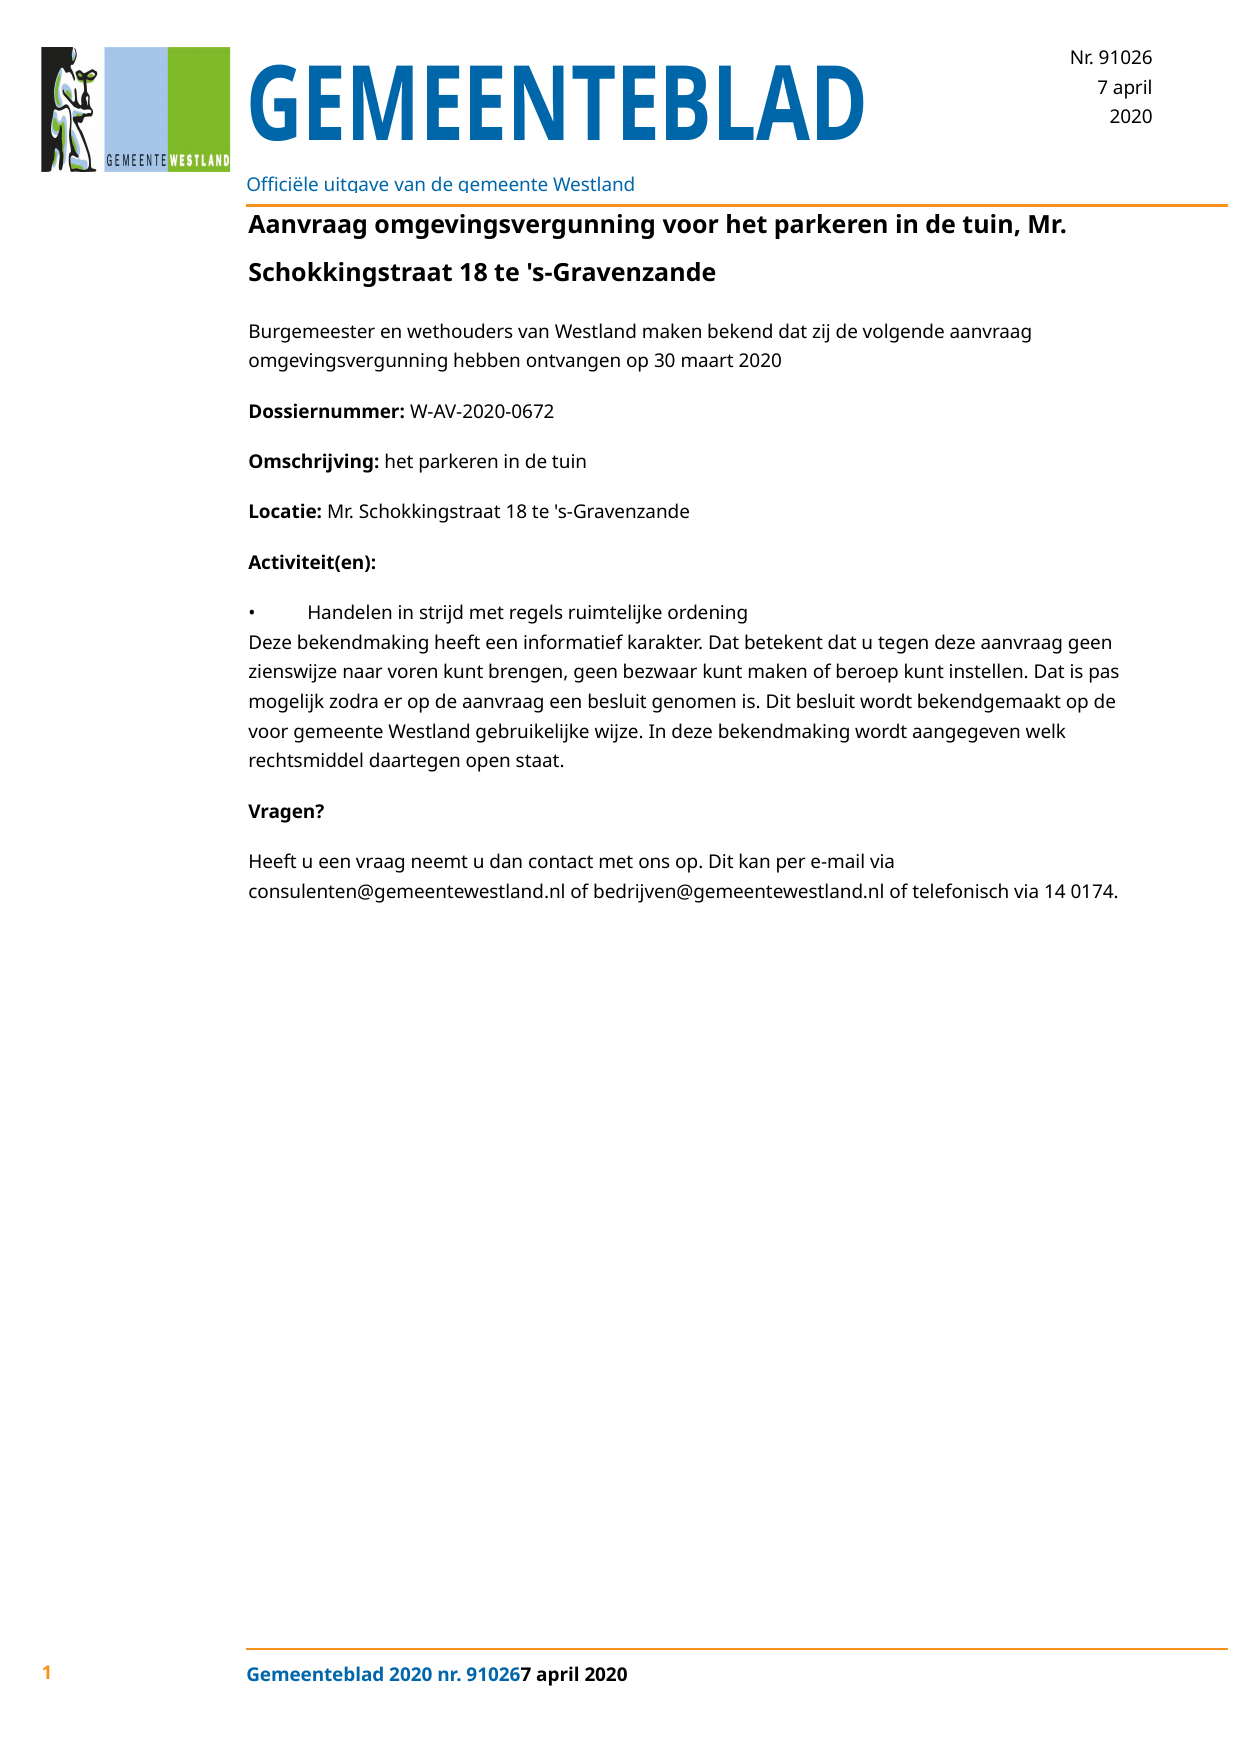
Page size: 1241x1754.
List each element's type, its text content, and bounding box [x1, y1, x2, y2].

text Deze bekendmaking heeft een informatief karakter. Dat betekent dat u tegen deze aanvraag geen zienswijze naar voren kunt brengen, geen bezwaar kunt maken of beroep kunt instellen. Dat is pas mogelijk zodra er op de aanvraag een besluit genomen is. Dit besluit wordt bekendgemaakt op de voor gemeente Westland gebruikelijke wijze. In deze bekendmaking wordt aangegeven welk rechtsmiddel daartegen open staat. [248, 629, 1152, 773]
picture [41, 47, 231, 172]
text Activiteit(en): [248, 549, 1152, 575]
list Handelen in strijd met regels ruimtelijke ordening [248, 599, 1152, 625]
text Heeft u een vraag neemt u dan contact met ons op. Dit kan per e-mail via consulenten@gemeentewestland.nl of bedrijven@gemeentewestland.nl of telefonisch via 14 0174. [248, 848, 1152, 904]
text Omschrijving: het parkeren in de tuin [248, 448, 1152, 474]
text Locatie: Mr. Schokkingstraat 18 te 's-Gravenzande [248, 499, 1152, 524]
text Aanvraag omgevingsvergunning voor het parkeren in de tuin, Mr. Schokkingstraat 18 te 's-Gravenzande [248, 207, 1152, 288]
text Vragen? [248, 798, 1152, 824]
text Burgemeester en wethouders van Westland maken bekend dat zij de volgende aanvraag omgevingsvergunning hebben ontvangen op 30 maart 2020 [248, 318, 1152, 373]
text Dossiernummer: W-AV-2020-0672 [248, 398, 1152, 424]
